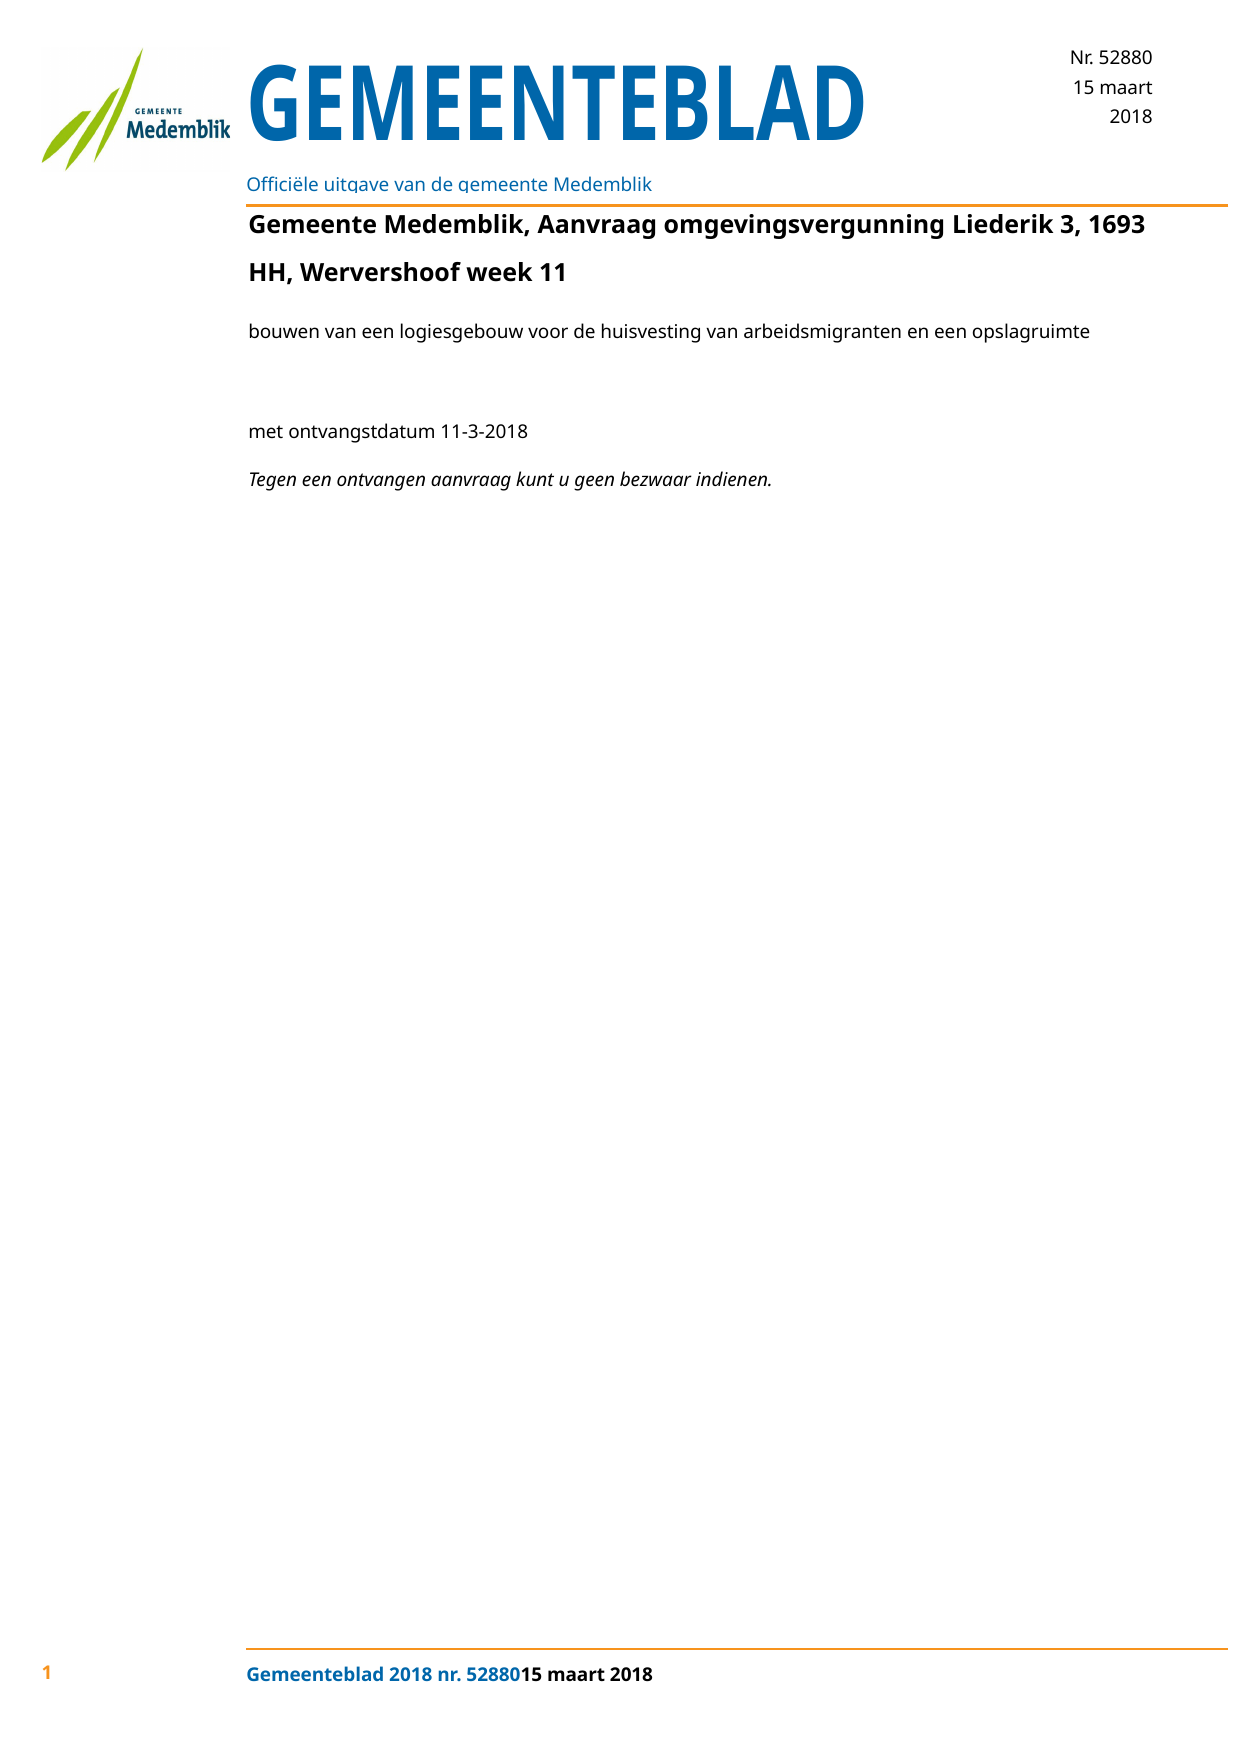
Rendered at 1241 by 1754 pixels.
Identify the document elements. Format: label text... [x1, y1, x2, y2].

picture [41, 47, 231, 172]
text Tegen een ontvangen aanvraag kunt u geen bezwaar indienen. [248, 467, 1152, 492]
text bouwen van een logiesgebouw voor de huisvesting van arbeidsmigranten en een opslagruimte [248, 318, 1152, 344]
text met ontvangstdatum 11-3-2018 [248, 419, 1152, 444]
text Gemeente Medemblik, Aanvraag omgevingsvergunning Liederik 3, 1693 HH, Wervershoof week 11 [248, 207, 1152, 288]
